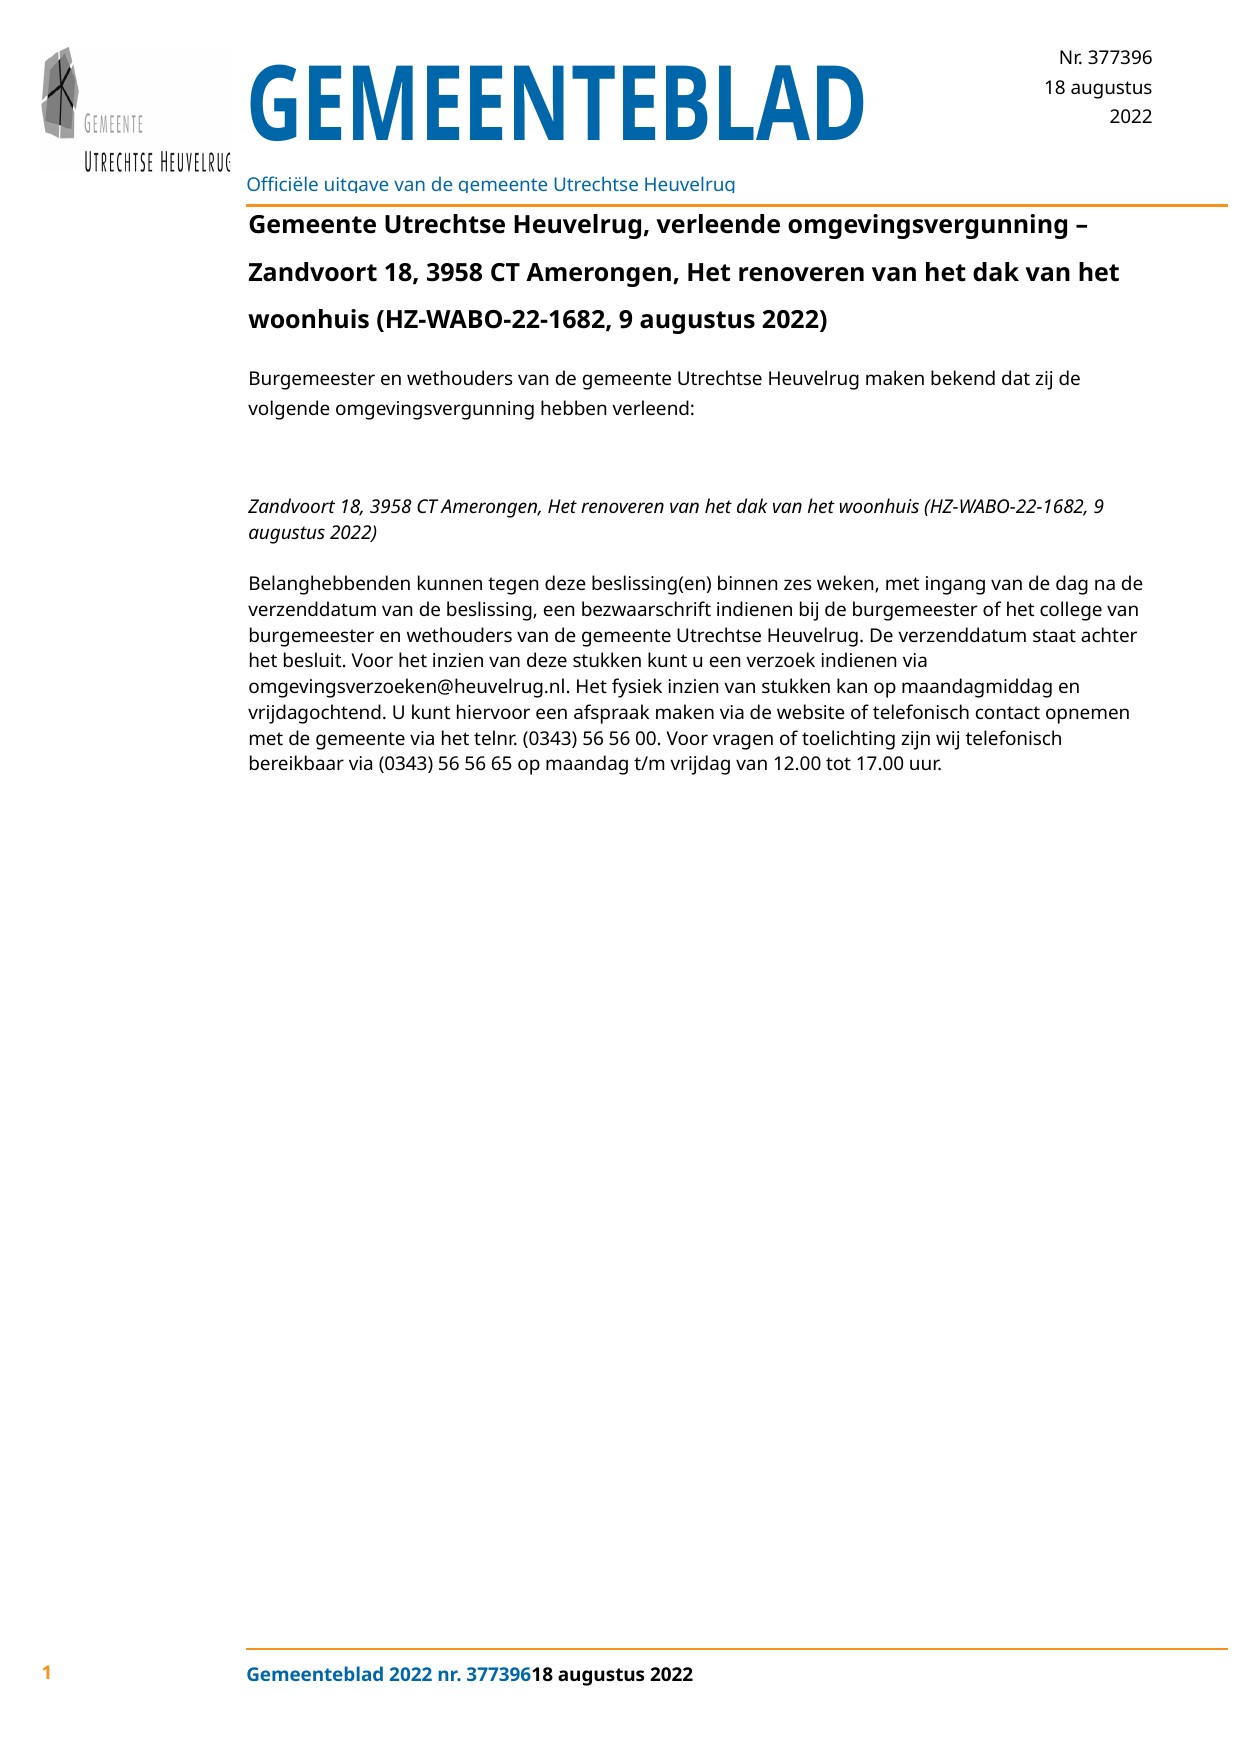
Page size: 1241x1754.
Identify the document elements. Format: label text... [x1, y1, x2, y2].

text Burgemeester en wethouders van de gemeente Utrechtse Heuvelrug maken bekend dat zij de volgende omgevingsvergunning hebben verleend: [248, 366, 1152, 421]
text Belanghebbenden kunnen tegen deze beslissing(en) binnen zes weken, met ingang van de dag na de verzenddatum van de beslissing, een bezwaarschrift indienen bij de burgemeester of het college van burgemeester en wethouders van de gemeente Utrechtse Heuvelrug. De verzenddatum staat achter het besluit. Voor het inzien van deze stukken kunt u een verzoek indienen via omgevingsverzoeken@heuvelrug.nl. Het fysiek inzien van stukken kan op maandagmiddag en vrijdagochtend. U kunt hiervoor een afspraak maken via de website of telefonisch contact opnemen met de gemeente via het telnr. (0343) 56 56 00. Voor vragen of toelichting zijn wij telefonisch bereikbaar via (0343) 56 56 65 op maandag t/m vrijdag van 12.00 tot 17.00 uur. [248, 571, 1152, 776]
picture [41, 47, 231, 172]
text Gemeente Utrechtse Heuvelrug, verleende omgevingsvergunning – Zandvoort 18, 3958 CT Amerongen, Het renoveren van het dak van het woonhuis (HZ-WABO-22-1682, 9 augustus 2022) [248, 207, 1152, 336]
text Zandvoort 18, 3958 CT Amerongen, Het renoveren van het dak van het woonhuis (HZ-WABO-22-1682, 9 augustus 2022) [248, 493, 1152, 545]
